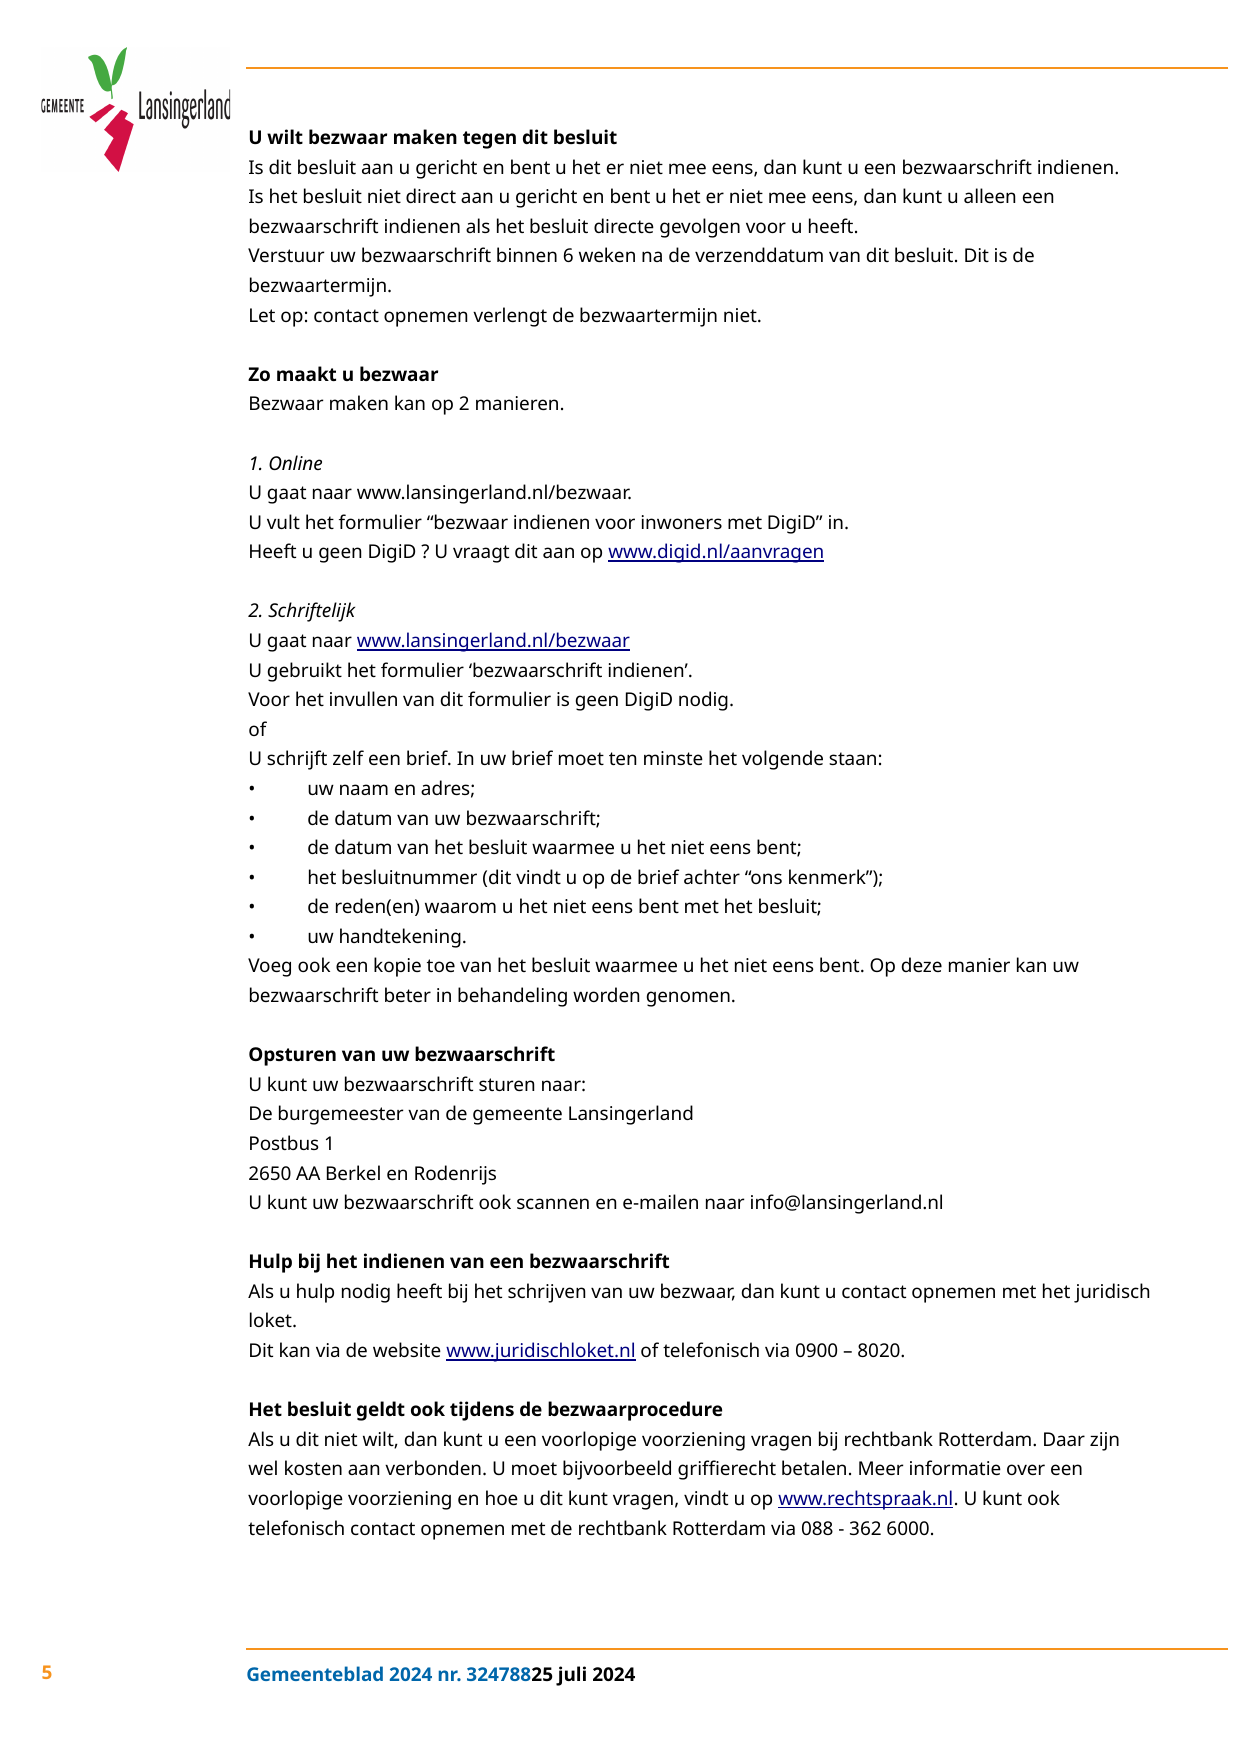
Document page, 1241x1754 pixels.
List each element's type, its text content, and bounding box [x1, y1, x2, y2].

text Voeg ook een kopie toe van het besluit waarmee u het niet eens bent. Op deze manier kan uw bezwaarschrift beter in behandeling worden genomen. [248, 953, 1152, 1008]
list de reden(en) waarom u het niet eens bent met het besluit; [248, 893, 1152, 919]
list de datum van het besluit waarmee u het niet eens bent; [248, 834, 1152, 860]
text 1. Online [248, 450, 1152, 476]
text Als u dit niet wilt, dan kunt u een voorlopige voorziening vragen bij rechtbank Rotterdam. Daar zijn wel kosten aan verbonden. U moet bijvoorbeeld griffierecht betalen. Meer informatie over een voorlopige voorziening en hoe u dit kunt vragen, vindt u op www.rechtspraak.nl. U kunt ook telefonisch contact opnemen met de rechtbank Rotterdam via 088 - 362 6000. [248, 1426, 1152, 1541]
text Voor het invullen van dit formulier is geen DigiD nodig. [248, 686, 1152, 712]
text U kunt uw bezwaarschrift ook scannen en e-mailen naar info@lansingerland.nl [248, 1189, 1152, 1215]
text U gebruikt het formulier ‘bezwaarschrift indienen’. [248, 657, 1152, 683]
text U schrijft zelf een brief. In uw brief moet ten minste het volgende staan: [248, 746, 1152, 771]
text U gaat naar www.lansingerland.nl/bezwaar [248, 627, 1152, 653]
text U wilt bezwaar maken tegen dit besluit [248, 124, 1152, 150]
list de datum van uw bezwaarschrift; [248, 805, 1152, 831]
text Als u hulp nodig heeft bij het schrijven van uw bezwaar, dan kunt u contact opnemen met het juridisch loket. [248, 1278, 1152, 1333]
text Is dit besluit aan u gericht en bent u het er niet mee eens, dan kunt u een bezwaarschrift indienen. [248, 154, 1152, 180]
text Het besluit geldt ook tijdens de bezwaarprocedure [248, 1396, 1152, 1422]
text Opsturen van uw bezwaarschrift [248, 1041, 1152, 1067]
text U kunt uw bezwaarschrift sturen naar: [248, 1071, 1152, 1097]
list uw handtekening. [248, 923, 1152, 949]
picture [41, 47, 231, 172]
text 2650 AA Berkel en Rodenrijs [248, 1160, 1152, 1186]
text Hulp bij het indienen van een bezwaarschrift [248, 1248, 1152, 1274]
text U vult het formulier “bezwaar indienen voor inwoners met DigiD” in. [248, 509, 1152, 535]
text Zo maakt u bezwaar [248, 361, 1152, 387]
text Verstuur uw bezwaarschrift binnen 6 weken na de verzenddatum van dit besluit. Dit is de bezwaartermijn. [248, 243, 1152, 298]
text Heeft u geen DigiD ? U vraagt dit aan op www.digid.nl/aanvragen [248, 538, 1152, 564]
text Let op: contact opnemen verlengt de bezwaartermijn niet. [248, 302, 1152, 328]
list het besluitnummer (dit vindt u op de brief achter “ons kenmerk”); [248, 864, 1152, 890]
list uw naam en adres; [248, 775, 1152, 801]
text Is het besluit niet direct aan u gericht en bent u het er niet mee eens, dan kunt u alleen een bezwaarschrift indienen als het besluit directe gevolgen voor u heeft. [248, 183, 1152, 239]
text Postbus 1 [248, 1130, 1152, 1156]
text De burgemeester van de gemeente Lansingerland [248, 1101, 1152, 1126]
text Bezwaar maken kan op 2 manieren. [248, 391, 1152, 416]
text of [248, 716, 1152, 742]
text Dit kan via de website www.juridischloket.nl of telefonisch via 0900 – 8020. [248, 1337, 1152, 1363]
text 2. Schriftelijk [248, 598, 1152, 623]
text U gaat naar www.lansingerland.nl/bezwaar. [248, 479, 1152, 505]
